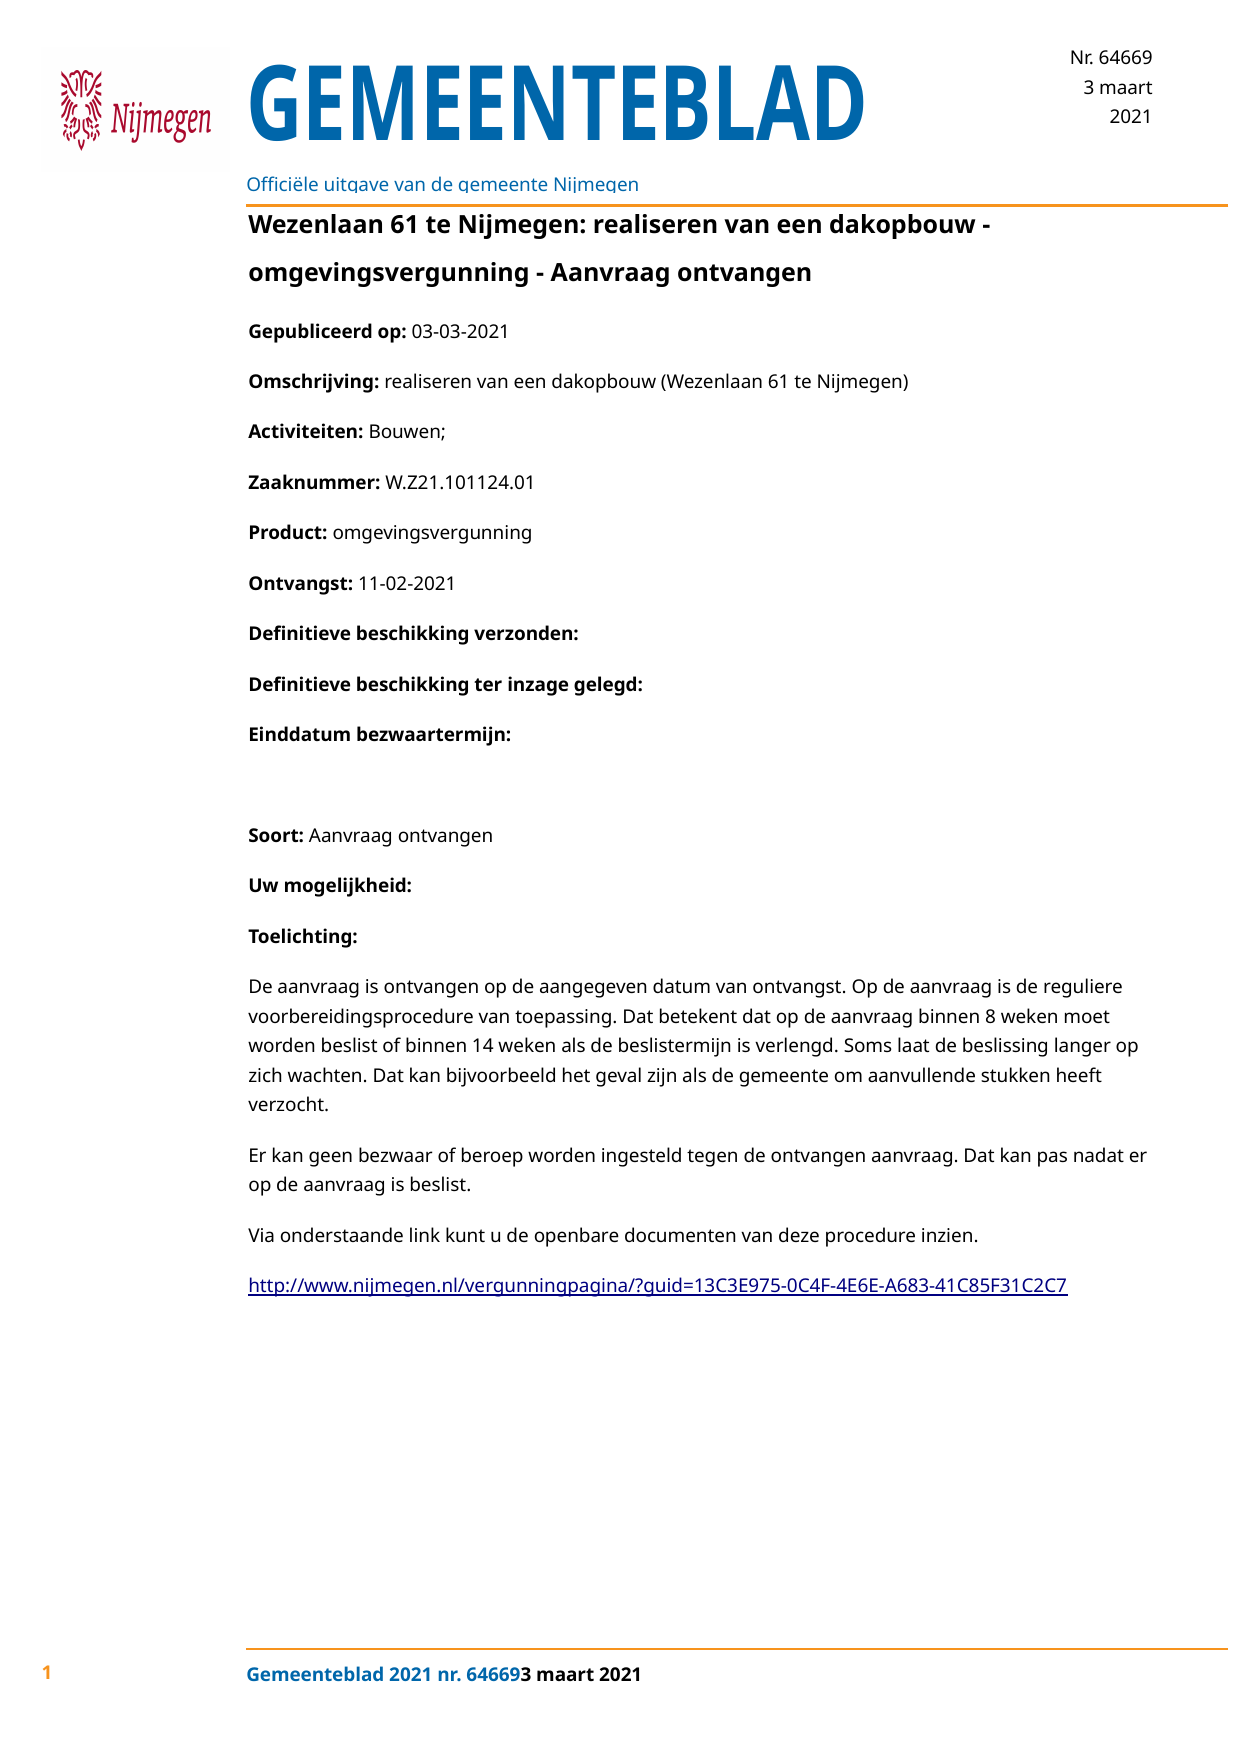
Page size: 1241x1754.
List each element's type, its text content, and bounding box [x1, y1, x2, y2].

text Omschrijving: realiseren van een dakopbouw (Wezenlaan 61 te Nijmegen) [248, 368, 1152, 394]
text Activiteiten: Bouwen; [248, 419, 1152, 444]
text Er kan geen bezwaar of beroep worden ingesteld tegen de ontvangen aanvraag. Dat kan pas nadat er op de aanvraag is beslist. [248, 1142, 1152, 1197]
text http://www.nijmegen.nl/vergunningpagina/?guid=13C3E975-0C4F-4E6E-A683-41C85F31C2C7 [248, 1272, 1152, 1298]
text Zaaknummer: W.Z21.101124.01 [248, 469, 1152, 495]
text Definitieve beschikking verzonden: [248, 620, 1152, 646]
text Wezenlaan 61 te Nijmegen: realiseren van een dakopbouw - omgevingsvergunning - Aanvraag ontvangen [248, 207, 1152, 288]
text Toelichting: [248, 923, 1152, 949]
text Gepubliceerd op: 03-03-2021 [248, 318, 1152, 344]
text Via onderstaande link kunt u de openbare documenten van deze procedure inzien. [248, 1222, 1152, 1248]
picture [41, 47, 231, 172]
text Uw mogelijkheid: [248, 872, 1152, 898]
text Definitieve beschikking ter inzage gelegd: [248, 671, 1152, 697]
text De aanvraag is ontvangen op de aangegeven datum van ontvangst. Op de aanvraag is de reguliere voorbereidingsprocedure van toepassing. Dat betekent dat op de aanvraag binnen 8 weken moet worden beslist of binnen 14 weken als de beslistermijn is verlengd. Soms laat de beslissing langer op zich wachten. Dat kan bijvoorbeeld het geval zijn als de gemeente om aanvullende stukken heeft verzocht. [248, 973, 1152, 1117]
text Soort: Aanvraag ontvangen [248, 822, 1152, 848]
text Product: omgevingsvergunning [248, 519, 1152, 545]
text Ontvangst: 11-02-2021 [248, 570, 1152, 596]
text Einddatum bezwaartermijn: [248, 721, 1152, 747]
